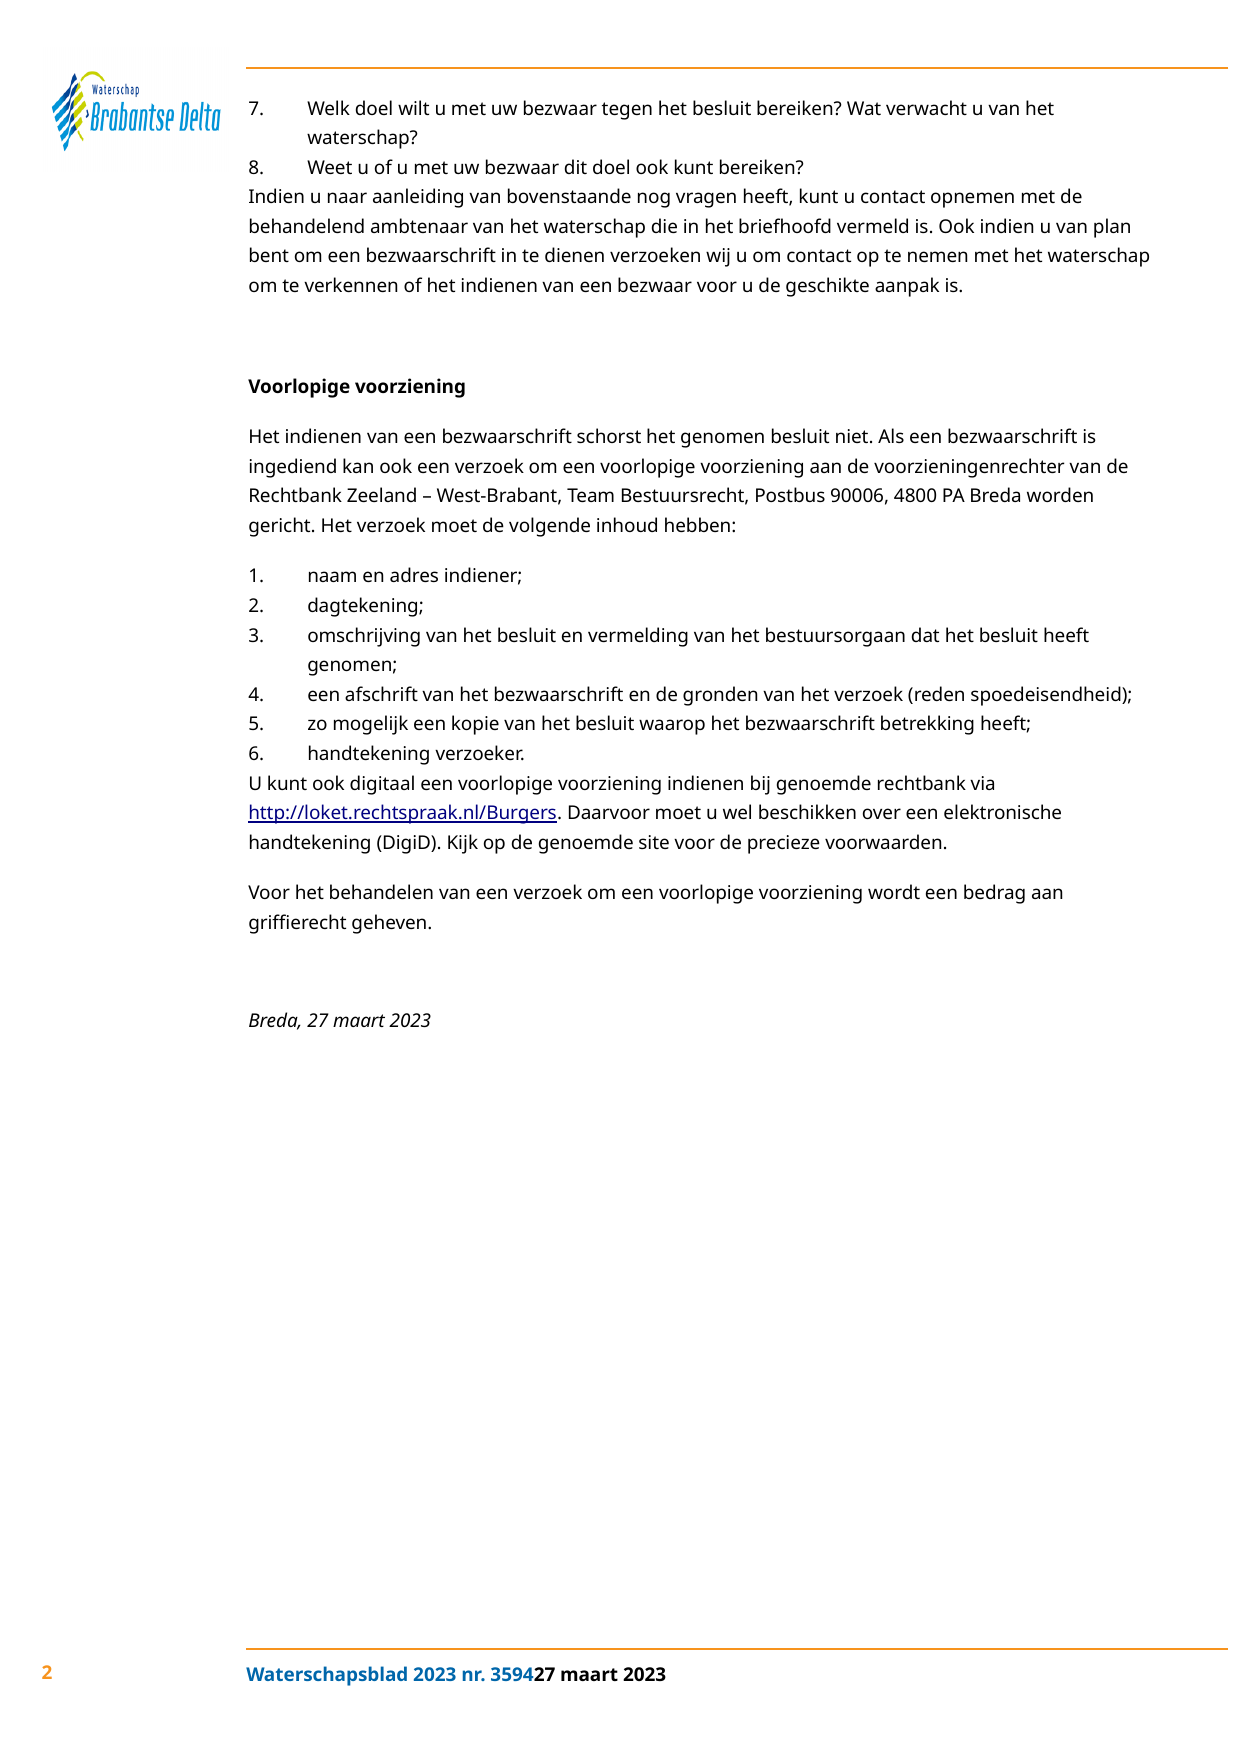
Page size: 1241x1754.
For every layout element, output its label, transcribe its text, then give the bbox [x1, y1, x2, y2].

list een afschrift van het bezwaarschrift en de gronden van het verzoek (reden spoedeisendheid); [248, 681, 1152, 707]
text Het indienen van een bezwaarschrift schorst het genomen besluit niet. Als een bezwaarschrift is ingediend kan ook een verzoek om een voorlopige voorziening aan de voorzieningenrechter van de Rechtbank Zeeland – West-Brabant, Team Bestuursrecht, Postbus 90006, 4800 PA Breda worden gericht. Het verzoek moet de volgende inhoud hebben: [248, 423, 1152, 538]
list dagtekening; [248, 592, 1152, 618]
text U kunt ook digitaal een voorlopige voorziening indienen bij genoemde rechtbank via http://loket.rechtspraak.nl/Burgers. Daarvoor moet u wel beschikken over een elektronische handtekening (DigiD). Kijk op de genoemde site voor de precieze voorwaarden. [248, 770, 1152, 855]
list omschrijving van het besluit en vermelding van het bestuursorgaan dat het besluit heeft genomen; [248, 622, 1152, 677]
text Voor het behandelen van een verzoek om een voorlopige voorziening wordt een bedrag aan griffierecht geheven. [248, 879, 1152, 935]
picture [41, 47, 231, 172]
text Breda, 27 maart 2023 [248, 1007, 1152, 1033]
list zo mogelijk een kopie van het besluit waarop het bezwaarschrift betrekking heeft; [248, 711, 1152, 736]
text Indien u naar aanleiding van bovenstaande nog vragen heeft, kunt u contact opnemen met de behandelend ambtenaar van het waterschap die in het briefhoofd vermeld is. Ook indien u van plan bent om een bezwaarschrift in te dienen verzoeken wij u om contact op te nemen met het waterschap om te verkennen of het indienen van een bezwaar voor u de geschikte aanpak is. [248, 183, 1152, 298]
list Welk doel wilt u met uw bezwaar tegen het besluit bereiken? Wat verwacht u van het waterschap? [248, 95, 1152, 150]
list naam en adres indiener; [248, 563, 1152, 588]
list handtekening verzoeker. [248, 740, 1152, 766]
text Voorlopige voorziening [248, 373, 1152, 399]
list Weet u of u met uw bezwaar dit doel ook kunt bereiken? [248, 154, 1152, 180]
